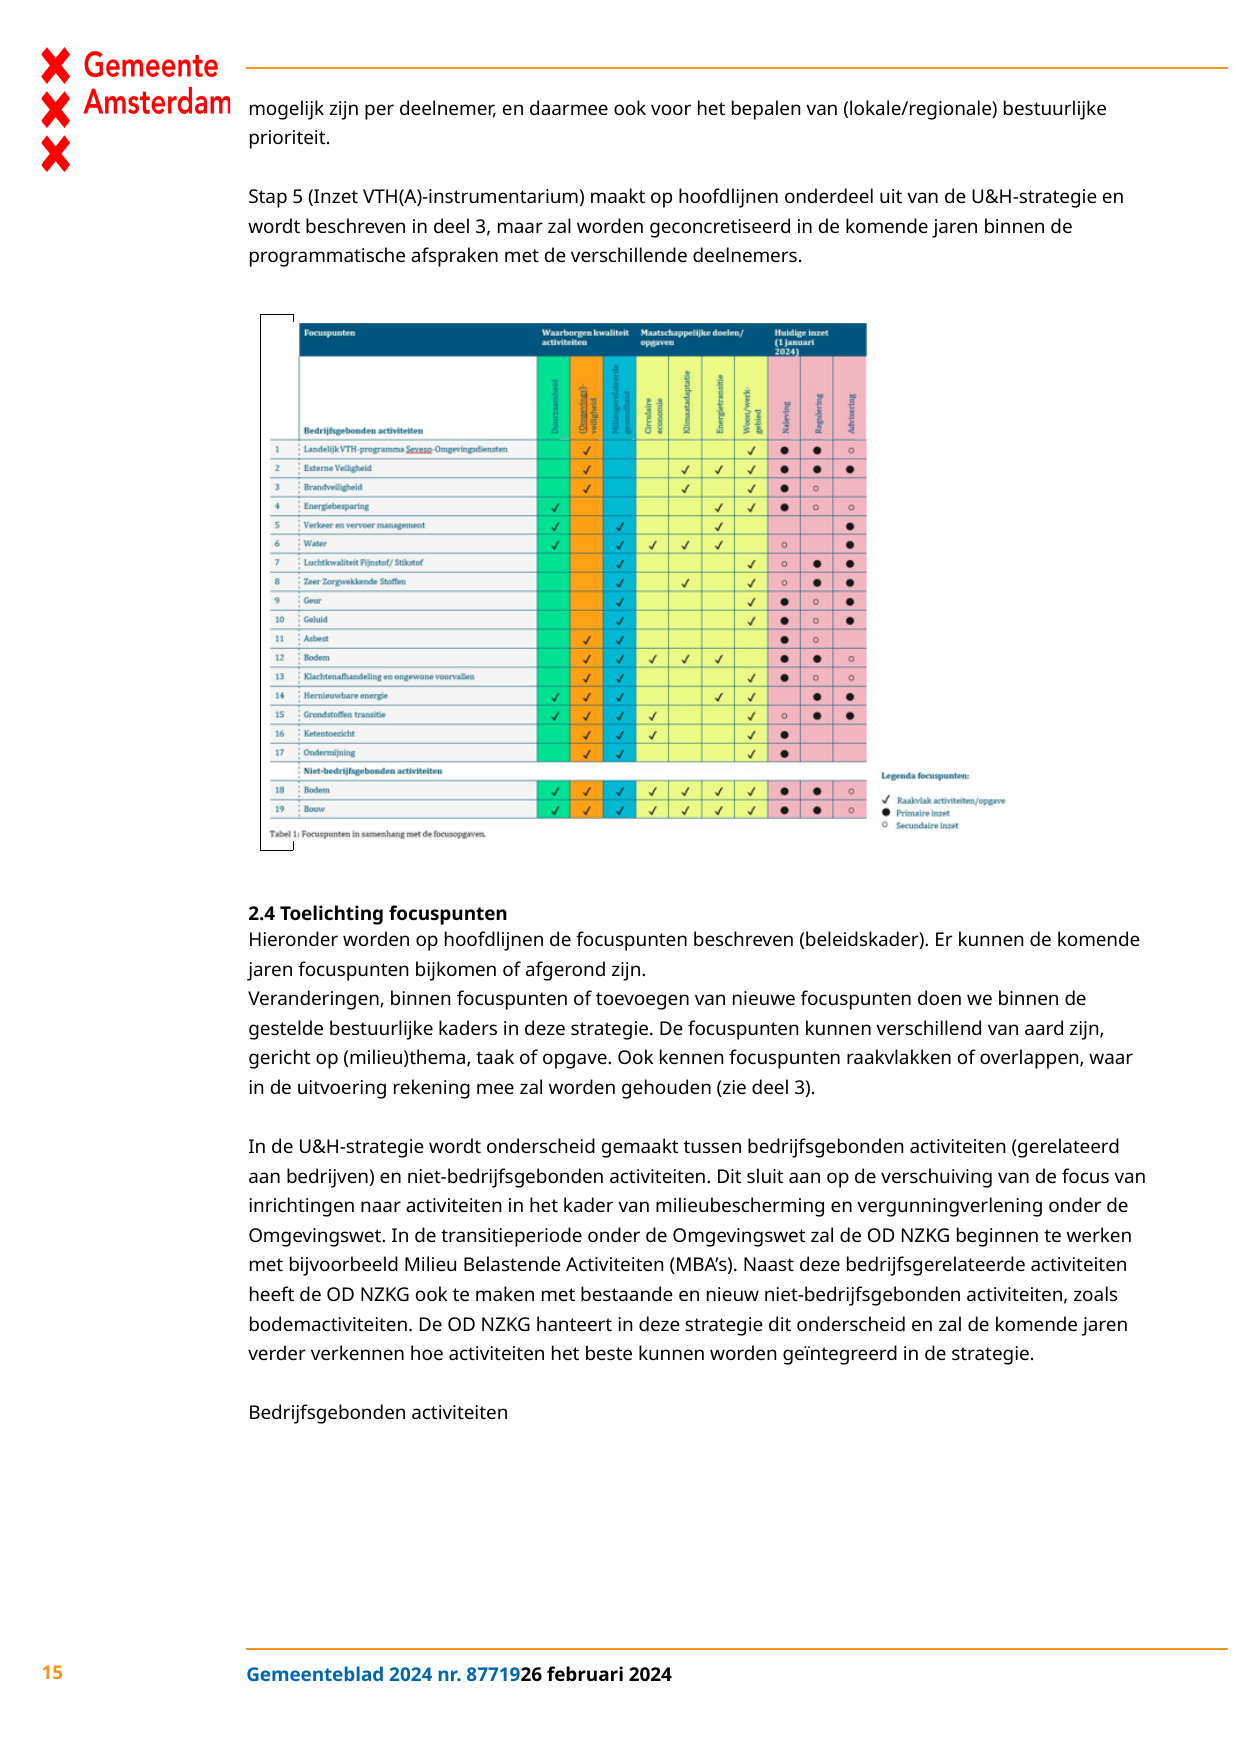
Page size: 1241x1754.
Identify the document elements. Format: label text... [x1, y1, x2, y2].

text 2.4 Toelichting focuspunten [248, 901, 1152, 926]
picture [41, 47, 231, 172]
text Bedrijfsgebonden activiteiten [248, 1399, 1152, 1425]
text Stap 5 (Inzet VTH(A)-instrumentarium) maakt op hoofdlijnen onderdeel uit van de U&H-strategie en wordt beschreven in deel 3, maar zal worden geconcretiseerd in de komende jaren binnen de programmatische afspraken met de verschillende deelnemers. [248, 183, 1152, 268]
text In de U&H-strategie wordt onderscheid gemaakt tussen bedrijfsgebonden activiteiten (gerelateerd aan bedrijven) en niet-bedrijfsgebonden activiteiten. Dit sluit aan op de verschuiving van de focus van inrichtingen naar activiteiten in het kader van milieubescherming en vergunningverlening onder de Omgevingswet. In de transitieperiode onder de Omgevingswet zal de OD NZKG beginnen te werken met bijvoorbeeld Milieu Belastende Activiteiten (MBA’s). Naast deze bedrijfsgerelateerde activiteiten heeft de OD NZKG ook te maken met bestaande en nieuw niet-bedrijfsgebonden activiteiten, zoals bodemactiviteiten. De OD NZKG hanteert in deze strategie dit onderscheid en zal de komende jaren verder verkennen hoe activiteiten het beste kunnen worden geïntegreerd in de strategie. [248, 1133, 1152, 1366]
picture [268, 322, 1008, 841]
text Veranderingen, binnen focuspunten of toevoegen van nieuwe focuspunten doen we binnen de gestelde bestuurlijke kaders in deze strategie. De focuspunten kunnen verschillend van aard zijn, gericht op (milieu)thema, taak of opgave. Ook kennen focuspunten raakvlakken of overlappen, waar in de uitvoering rekening mee zal worden gehouden (zie deel 3). [248, 985, 1152, 1100]
text mogelijk zijn per deelnemer, en daarmee ook voor het bepalen van (lokale/regionale) bestuurlijke prioriteit. [248, 95, 1152, 150]
text Hieronder worden op hoofdlijnen de focuspunten beschreven (beleidskader). Er kunnen de komende jaren focuspunten bijkomen of afgerond zijn. [248, 926, 1152, 982]
